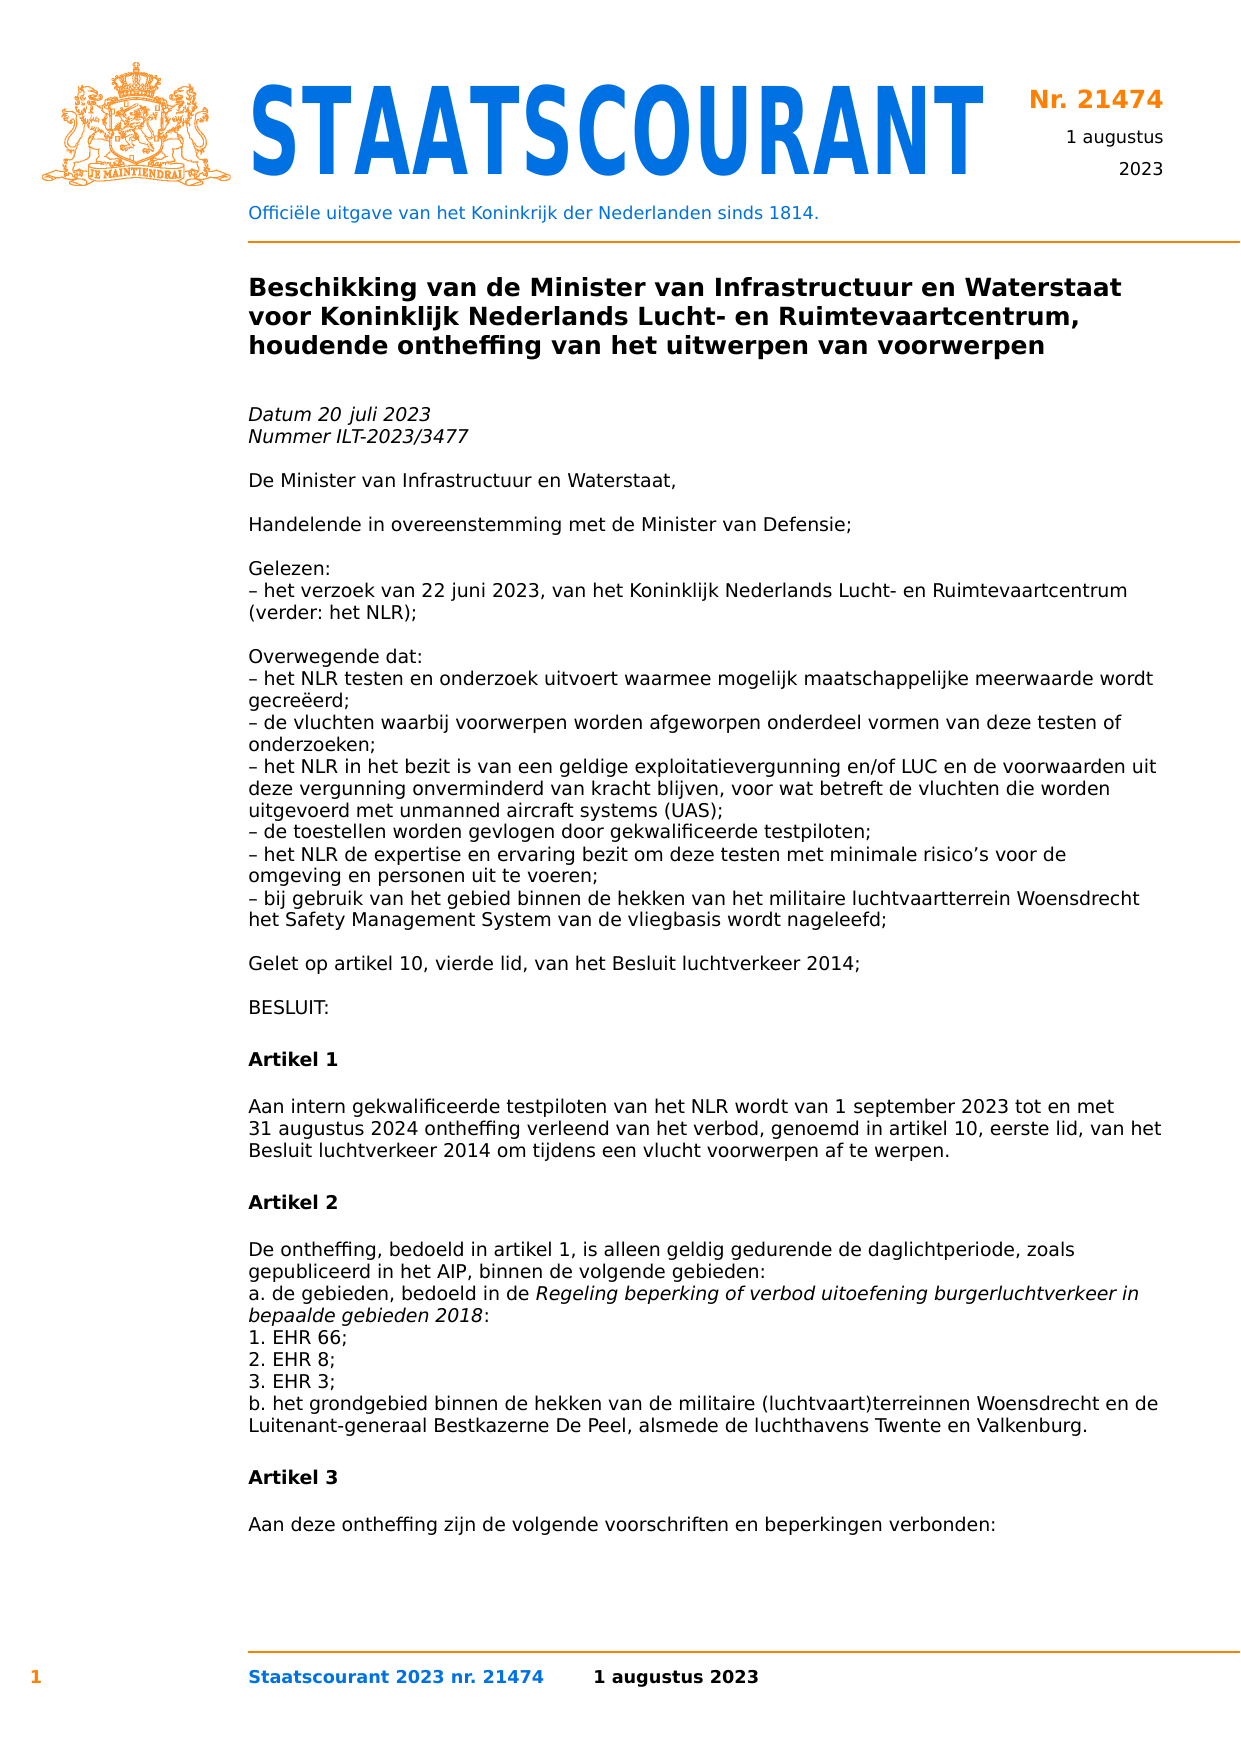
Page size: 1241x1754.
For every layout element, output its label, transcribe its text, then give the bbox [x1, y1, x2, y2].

text Gelet op artikel 10, vierde lid, van het Besluit luchtverkeer 2014; [248, 953, 1163, 975]
table_header STAATSCOURANT [248, 62, 998, 203]
text De ontheffing, bedoeld in artikel 1, is alleen geldig gedurende de daglichtperiode, zoals gepubliceerd in het AIP, binnen de volgende gebieden: [248, 1239, 1163, 1283]
text 3. EHR 3; [248, 1371, 1163, 1393]
text Nummer ILT-2023/3477 [248, 426, 1163, 448]
table_header [25, 62, 248, 241]
text – het NLR testen en onderzoek uitvoert waarmee mogelijk maatschappelijke meerwaarde wordt gecreëerd; [248, 668, 1163, 712]
text Aan deze ontheffing zijn de volgende voorschriften en beperkingen verbonden: [248, 1514, 1163, 1536]
text – de vluchten waarbij voorwerpen worden afgeworpen onderdeel vormen van deze testen of onderzoeken; [248, 712, 1163, 756]
text Handelende in overeenstemming met de Minister van Defensie; [248, 514, 1163, 536]
table_cell 1 augustus [998, 121, 1240, 153]
table_cell 2023 [998, 153, 1240, 203]
text BESLUIT: [248, 997, 1163, 1019]
text 2. EHR 8; [248, 1349, 1163, 1371]
subtitle Beschikking van de Minister van Infrastructuur en Waterstaat voor Koninklijk Nederlands Lucht- en Ruimtevaartcentrum, houdende ontheffing van het uitwerpen van voorwerpen [248, 273, 1163, 361]
text – bij gebruik van het gebied binnen de hekken van het militaire luchtvaartterrein Woensdrecht het Safety Management System van de vliegbasis wordt nageleefd; [248, 887, 1163, 931]
text 1. EHR 66; [248, 1327, 1163, 1349]
text – het NLR de expertise en ervaring bezit om deze testen met minimale risico’s voor de omgeving en personen uit te voeren; [248, 843, 1163, 887]
text a. de gebieden, bedoeld in de Regeling beperking of verbod uitoefening burgerluchtverkeer in bepaalde gebieden 2018: [248, 1283, 1163, 1327]
text Gelezen: [248, 558, 1163, 580]
subtitle Artikel 2 [248, 1192, 1163, 1214]
text De Minister van Infrastructuur en Waterstaat, [248, 470, 1163, 492]
text – het NLR in het bezit is van een geldige exploitatievergunning en/of LUC en de voorwaarden uit deze vergunning onverminderd van kracht blijven, voor wat betreft de vluchten die worden uitgevoerd met unmanned aircraft systems (UAS); [248, 756, 1163, 821]
table_cell Officiële uitgave van het Koninkrijk der Nederlanden sinds 1814. [248, 203, 1240, 241]
table_header Nr. 21474 [998, 62, 1240, 121]
subtitle Artikel 1 [248, 1049, 1163, 1071]
text – de toestellen worden gevlogen door gekwalificeerde testpiloten; [248, 821, 1163, 843]
text b. het grondgebied binnen de hekken van de militaire (luchtvaart)terreinnen Woensdrecht en de Luitenant-generaal Bestkazerne De Peel, alsmede de luchthavens Twente en Valkenburg. [248, 1393, 1163, 1437]
subtitle Artikel 3 [248, 1467, 1163, 1489]
text – het verzoek van 22 juni 2023, van het Koninklijk Nederlands Lucht- en Ruimtevaartcentrum (verder: het NLR); [248, 580, 1163, 624]
text Datum 20 juli 2023 [248, 404, 1163, 426]
picture [41, 62, 231, 186]
text Overwegende dat: [248, 646, 1163, 668]
text Aan intern gekwalificeerde testpiloten van het NLR wordt van 1 september 2023 tot en met 31 augustus 2024 ontheffing verleend van het verbod, genoemd in artikel 10, eerste lid, van het Besluit luchtverkeer 2014 om tijdens een vlucht voorwerpen af te werpen. [248, 1096, 1163, 1162]
